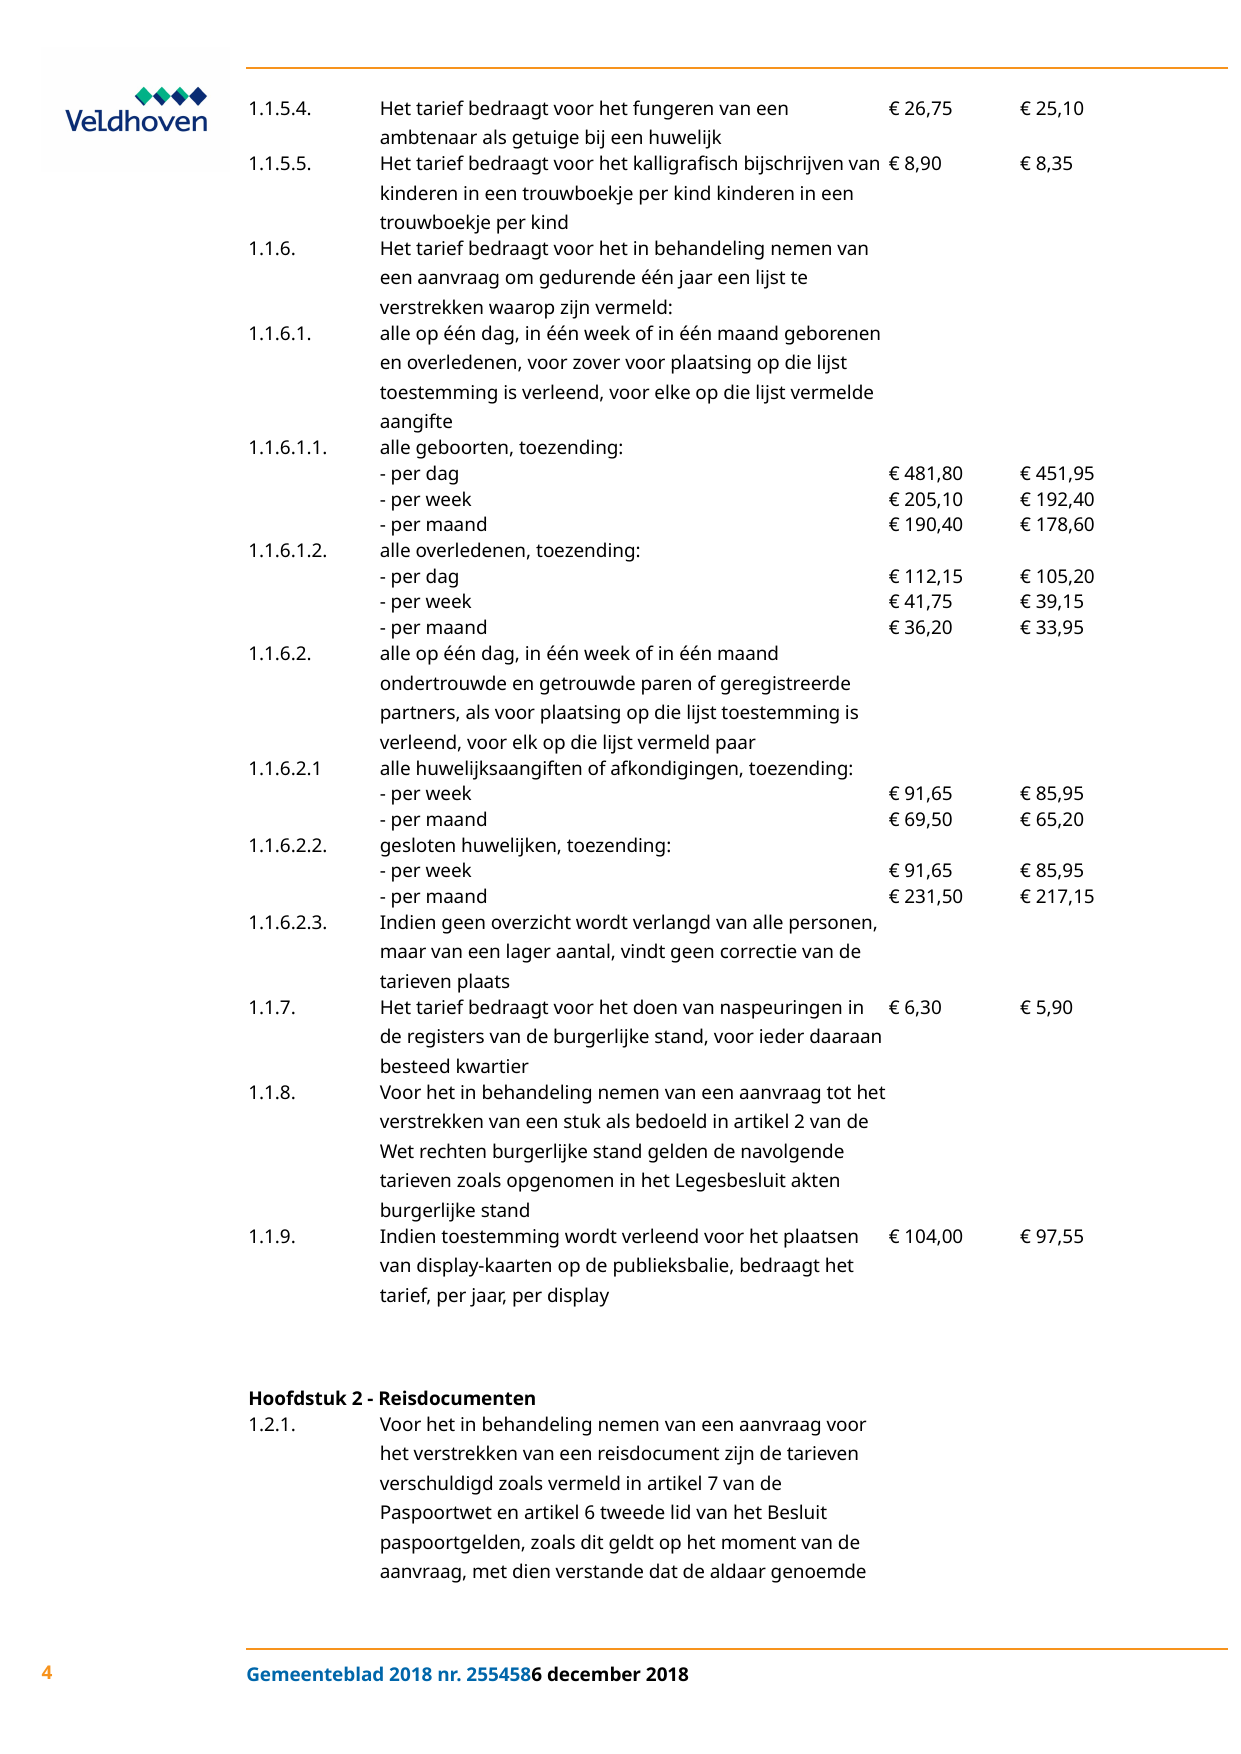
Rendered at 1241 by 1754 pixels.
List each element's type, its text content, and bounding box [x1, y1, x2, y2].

table_cell 1.1.6.2.3. [248, 909, 379, 994]
table_cell - per week [380, 780, 888, 806]
table_cell 1.1.6.2.2. [248, 832, 379, 858]
table_cell [1020, 832, 1152, 858]
table_cell 1.2.1. [248, 1411, 379, 1584]
table_cell Hoofdstuk 2 - Reisdocumenten [248, 1385, 888, 1411]
table_cell [1020, 537, 1152, 563]
table_cell € 6,30 [889, 994, 1020, 1079]
table_cell Het tarief bedraagt voor het fungeren van een ambtenaar als getuige bij een huwelijk [380, 95, 888, 150]
table_cell [1020, 640, 1152, 755]
table_cell € 36,20 [889, 615, 1020, 640]
table_cell [889, 1359, 1020, 1385]
table_cell alle overledenen, toezending: [380, 537, 888, 563]
table_cell [889, 235, 1020, 320]
table_cell Indien geen overzicht wordt verlangd van alle personen, maar van een lager aantal, vindt geen correctie van de tarieven plaats [380, 909, 888, 994]
table_cell € 26,75 [889, 95, 1020, 150]
table_cell € 5,90 [1020, 994, 1152, 1079]
table_cell [1020, 909, 1152, 994]
table_cell 1.1.6.1.1. [248, 434, 379, 460]
table_cell [889, 434, 1020, 460]
table_cell € 192,40 [1020, 486, 1152, 512]
table_cell [1020, 320, 1152, 434]
table_cell € 104,00 [889, 1223, 1020, 1308]
table_cell [889, 1308, 1020, 1333]
table_cell [889, 537, 1020, 563]
table_cell - per maand [380, 615, 888, 640]
table_cell € 33,95 [1020, 615, 1152, 640]
table_cell € 91,65 [889, 780, 1020, 806]
table_cell - per maand [380, 883, 888, 909]
table_cell [248, 589, 379, 614]
table_cell 1.1.6.1.2. [248, 537, 379, 563]
table_cell - per dag [380, 460, 888, 486]
table_cell Het tarief bedraagt voor het doen van naspeuringen in de registers van de burgerlijke stand, voor ieder daaraan besteed kwartier [380, 994, 888, 1079]
table_cell [248, 780, 379, 806]
table_cell € 217,15 [1020, 883, 1152, 909]
table_cell 1.1.6.2. [248, 640, 379, 755]
table_cell [248, 615, 379, 640]
table_cell [1020, 1385, 1152, 1411]
table_cell alle op één dag, in één week of in één maand geborenen en overledenen, voor zover voor plaatsing op die lijst toestemming is verleend, voor elke op die lijst vermelde aangifte [380, 320, 888, 434]
table_cell € 8,35 [1020, 150, 1152, 235]
table_cell - per maand [380, 806, 888, 832]
table_cell € 178,60 [1020, 512, 1152, 537]
table_cell € 205,10 [889, 486, 1020, 512]
table_cell Het tarief bedraagt voor het in behandeling nemen van een aanvraag om gedurende één jaar een lijst te verstrekken waarop zijn vermeld: [380, 235, 888, 320]
table_cell € 91,65 [889, 858, 1020, 883]
table_cell [248, 858, 379, 883]
table_cell [1020, 755, 1152, 780]
table_cell Het tarief bedraagt voor het kalligrafisch bijschrijven van kinderen in een trouwboekje per kind kinderen in een trouwboekje per kind [380, 150, 888, 235]
table_cell € 97,55 [1020, 1223, 1152, 1308]
table_cell [889, 320, 1020, 434]
table_cell 1.1.9. [248, 1223, 379, 1308]
table_cell € 25,10 [1020, 95, 1152, 150]
table_cell - per maand [380, 512, 888, 537]
table_cell alle op één dag, in één week of in één maand ondertrouwde en getrouwde paren of geregistreerde partners, als voor plaatsing op die lijst toestemming is verleend, voor elk op die lijst vermeld paar [380, 640, 888, 755]
table_cell 1.1.7. [248, 994, 379, 1079]
table_cell € 451,95 [1020, 460, 1152, 486]
picture [41, 47, 231, 172]
table_cell [248, 883, 379, 909]
table_cell - per week [380, 486, 888, 512]
table_cell - per dag [380, 563, 888, 589]
table_cell [248, 512, 379, 537]
table_cell 1.1.6.1. [248, 320, 379, 434]
table_cell € 41,75 [889, 589, 1020, 614]
table_cell [889, 1385, 1020, 1411]
table_cell 1.1.5.5. [248, 150, 379, 235]
table_cell [889, 1079, 1020, 1223]
table_cell € 85,95 [1020, 780, 1152, 806]
table_cell € 39,15 [1020, 589, 1152, 614]
table_cell [248, 806, 379, 832]
table_cell [380, 1359, 888, 1385]
table_cell [1020, 1334, 1152, 1359]
table_cell [1020, 434, 1152, 460]
table_cell € 112,15 [889, 563, 1020, 589]
table_cell 1.1.6. [248, 235, 379, 320]
table_cell [1020, 235, 1152, 320]
table_cell € 105,20 [1020, 563, 1152, 589]
table_cell € 69,50 [889, 806, 1020, 832]
table_cell alle huwelijksaangiften of afkondigingen, toezending: [380, 755, 888, 780]
table_cell [248, 1308, 379, 1333]
table_cell [1020, 1359, 1152, 1385]
table_cell [889, 640, 1020, 755]
table_cell [1020, 1308, 1152, 1333]
table_cell Voor het in behandeling nemen van een aanvraag tot het verstrekken van een stuk als bedoeld in artikel 2 van de Wet rechten burgerlijke stand gelden de navolgende tarieven zoals opgenomen in het Legesbesluit akten burgerlijke stand [380, 1079, 888, 1223]
table_cell Indien toestemming wordt verleend voor het plaatsen van display-kaarten op de publieksbalie, bedraagt het tarief, per jaar, per display [380, 1223, 888, 1308]
table_cell [889, 832, 1020, 858]
table_cell - per week [380, 589, 888, 614]
table_cell [1020, 1411, 1152, 1584]
table_cell gesloten huwelijken, toezending: [380, 832, 888, 858]
table_cell [1020, 1079, 1152, 1223]
table_cell € 65,20 [1020, 806, 1152, 832]
table_cell € 190,40 [889, 512, 1020, 537]
table_cell [248, 1359, 379, 1385]
table_cell € 8,90 [889, 150, 1020, 235]
table_cell [889, 755, 1020, 780]
table_cell [380, 1334, 888, 1359]
table_cell € 481,80 [889, 460, 1020, 486]
table_cell [380, 1308, 888, 1333]
table_cell 1.1.5.4. [248, 95, 379, 150]
table_cell alle geboorten, toezending: [380, 434, 888, 460]
table_cell 1.1.8. [248, 1079, 379, 1223]
table_cell [248, 460, 379, 486]
table_cell 1.1.6.2.1 [248, 755, 379, 780]
table_cell [248, 486, 379, 512]
table_cell [889, 1334, 1020, 1359]
table_cell [889, 909, 1020, 994]
table_cell - per week [380, 858, 888, 883]
table_cell Voor het in behandeling nemen van een aanvraag voor het verstrekken van een reisdocument zijn de tarieven verschuldigd zoals vermeld in artikel 7 van de Paspoortwet en artikel 6 tweede lid van het Besluit paspoortgelden, zoals dit geldt op het moment van de aanvraag, met dien verstande dat de aldaar genoemde [380, 1411, 888, 1584]
table_cell € 231,50 [889, 883, 1020, 909]
table_cell [248, 1334, 379, 1359]
table_cell [889, 1411, 1020, 1584]
table_cell [248, 563, 379, 589]
table_cell € 85,95 [1020, 858, 1152, 883]
